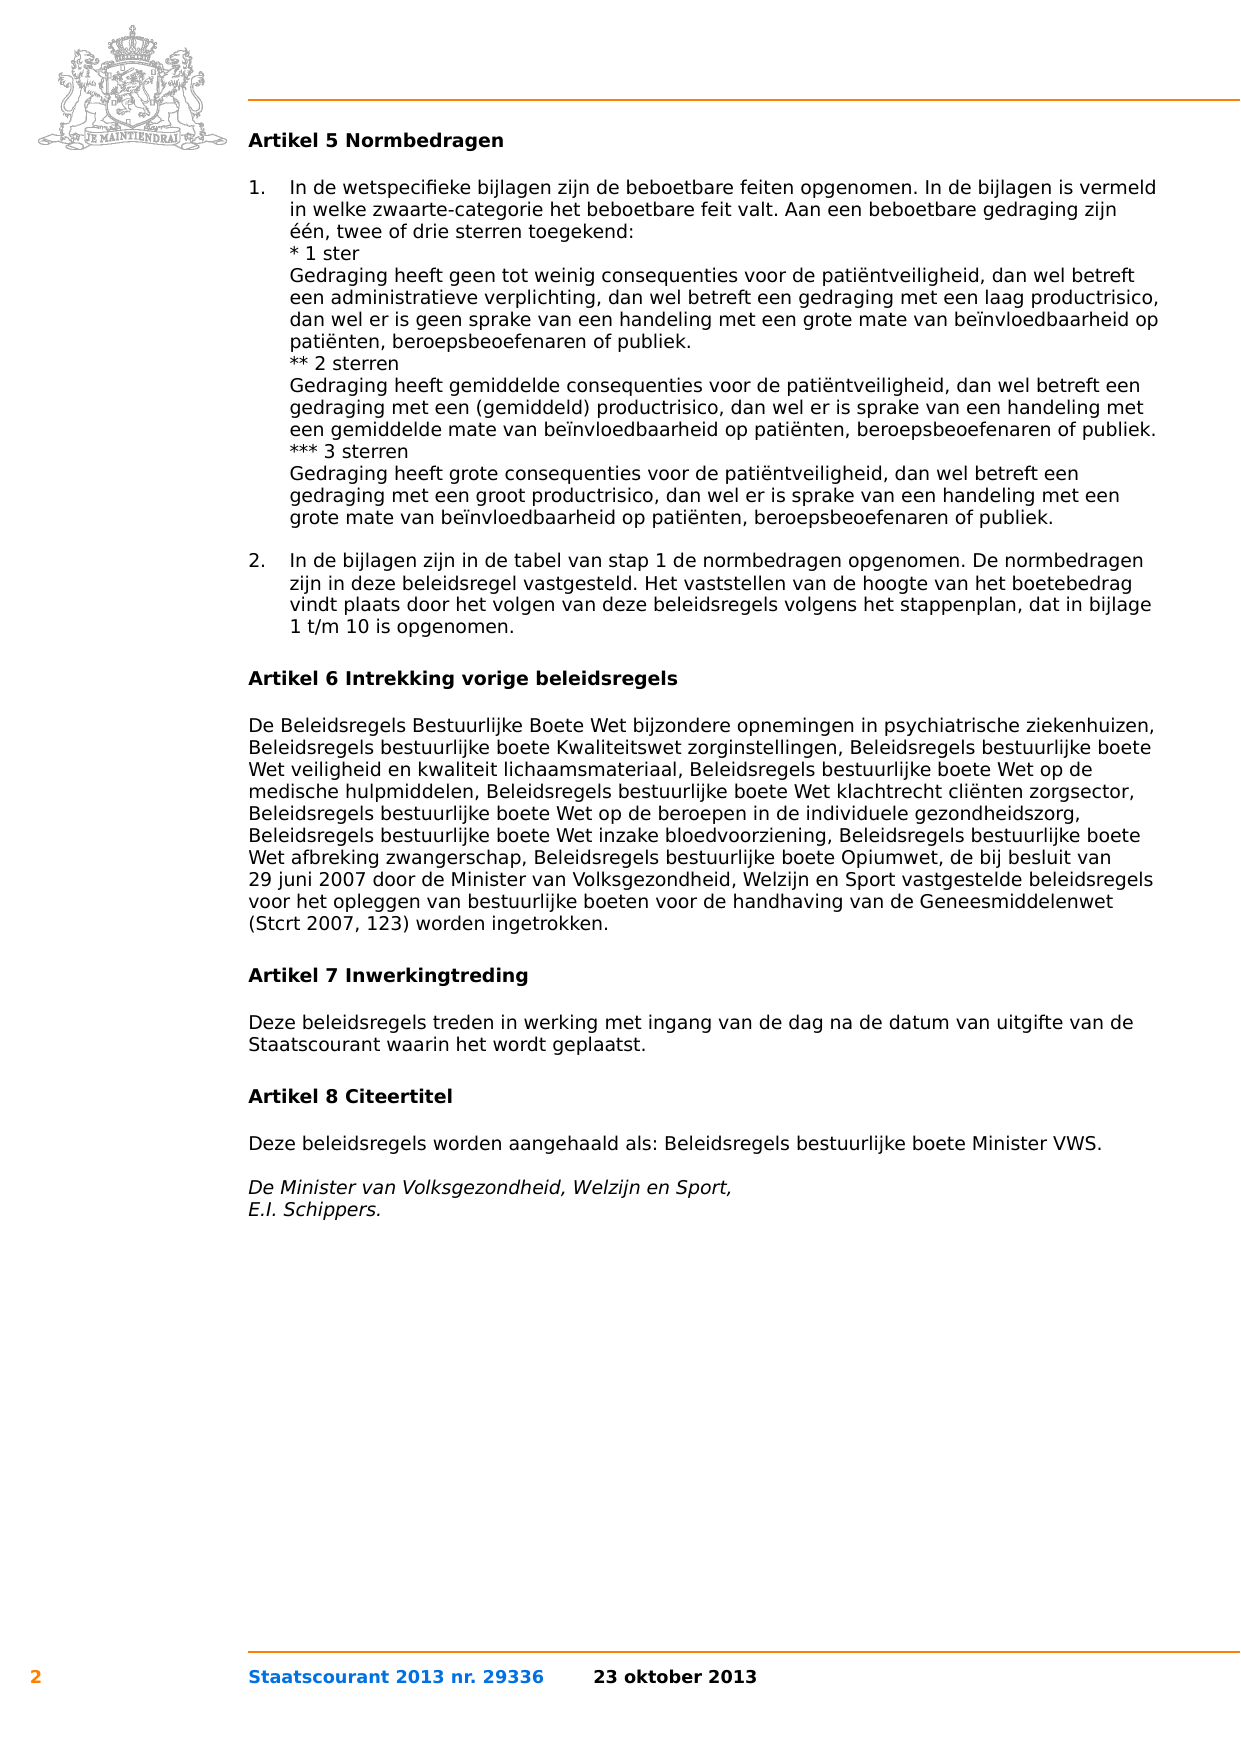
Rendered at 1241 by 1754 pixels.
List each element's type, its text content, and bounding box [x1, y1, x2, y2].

text 1. In de wetspecifieke bijlagen zijn de beboetbare feiten opgenomen. In de bijlagen is vermeld in welke zwaarte-categorie het beboetbare feit valt. Aan een beboetbare gedraging zijn één, twee of drie sterren toegekend: [248, 177, 1163, 243]
text Deze beleidsregels treden in werking met ingang van de dag na de datum van uitgifte van de Staatscourant waarin het wordt geplaatst. [248, 1012, 1163, 1056]
text * 1 ster [289, 243, 1163, 265]
text De Beleidsregels Bestuurlijke Boete Wet bijzondere opnemingen in psychiatrische ziekenhuizen, Beleidsregels bestuurlijke boete Kwaliteitswet zorginstellingen, Beleidsregels bestuurlijke boete Wet veiligheid en kwaliteit lichaamsmateriaal, Beleidsregels bestuurlijke boete Wet op de medische hulpmiddelen, Beleidsregels bestuurlijke boete Wet klachtrecht cliënten zorgsector, Beleidsregels bestuurlijke boete Wet op de beroepen in de individuele gezondheidszorg, Beleidsregels bestuurlijke boete Wet inzake bloedvoorziening, Beleidsregels bestuurlijke boete Wet afbreking zwangerschap, Beleidsregels bestuurlijke boete Opiumwet, de bij besluit van 29 juni 2007 door de Minister van Volksgezondheid, Welzijn en Sport vastgestelde beleidsregels voor het opleggen van bestuurlijke boeten voor de handhaving van de Geneesmiddelenwet (Stcrt 2007, 123) worden ingetrokken. [248, 715, 1163, 935]
subtitle Artikel 8 Citeertitel [248, 1086, 1163, 1108]
text Deze beleidsregels worden aangehaald als: Beleidsregels bestuurlijke boete Minister VWS. [248, 1133, 1163, 1155]
text Gedraging heeft geen tot weinig consequenties voor de patiëntveiligheid, dan wel betreft een administratieve verplichting, dan wel betreft een gedraging met een laag productrisico, dan wel er is geen sprake van een handeling met een grote mate van beïnvloedbaarheid op patiënten, beroepsbeoefenaren of publiek. [289, 265, 1163, 353]
text ** 2 sterren [289, 353, 1163, 375]
picture [38, 25, 227, 150]
subtitle Artikel 6 Intrekking vorige beleidsregels [248, 668, 1163, 690]
subtitle Artikel 5 Normbedragen [248, 130, 1163, 152]
subtitle Artikel 7 Inwerkingtreding [248, 965, 1163, 987]
text De Minister van Volksgezondheid, Welzijn en Sport, E.I. Schippers. [248, 1177, 1163, 1221]
text 2. In de bijlagen zijn in de tabel van stap 1 de normbedragen opgenomen. De normbedragen zijn in deze beleidsregel vastgesteld. Het vaststellen van de hoogte van het boetebedrag vindt plaats door het volgen van deze beleidsregels volgens het stappenplan, dat in bijlage 1 t/m 10 is opgenomen. [248, 550, 1163, 638]
text Gedraging heeft gemiddelde consequenties voor de patiëntveiligheid, dan wel betreft een gedraging met een (gemiddeld) productrisico, dan wel er is sprake van een handeling met een gemiddelde mate van beïnvloedbaarheid op patiënten, beroepsbeoefenaren of publiek. [289, 375, 1163, 441]
text Gedraging heeft grote consequenties voor de patiëntveiligheid, dan wel betreft een gedraging met een groot productrisico, dan wel er is sprake van een handeling met een grote mate van beïnvloedbaarheid op patiënten, beroepsbeoefenaren of publiek. [289, 463, 1163, 528]
text *** 3 sterren [289, 441, 1163, 463]
